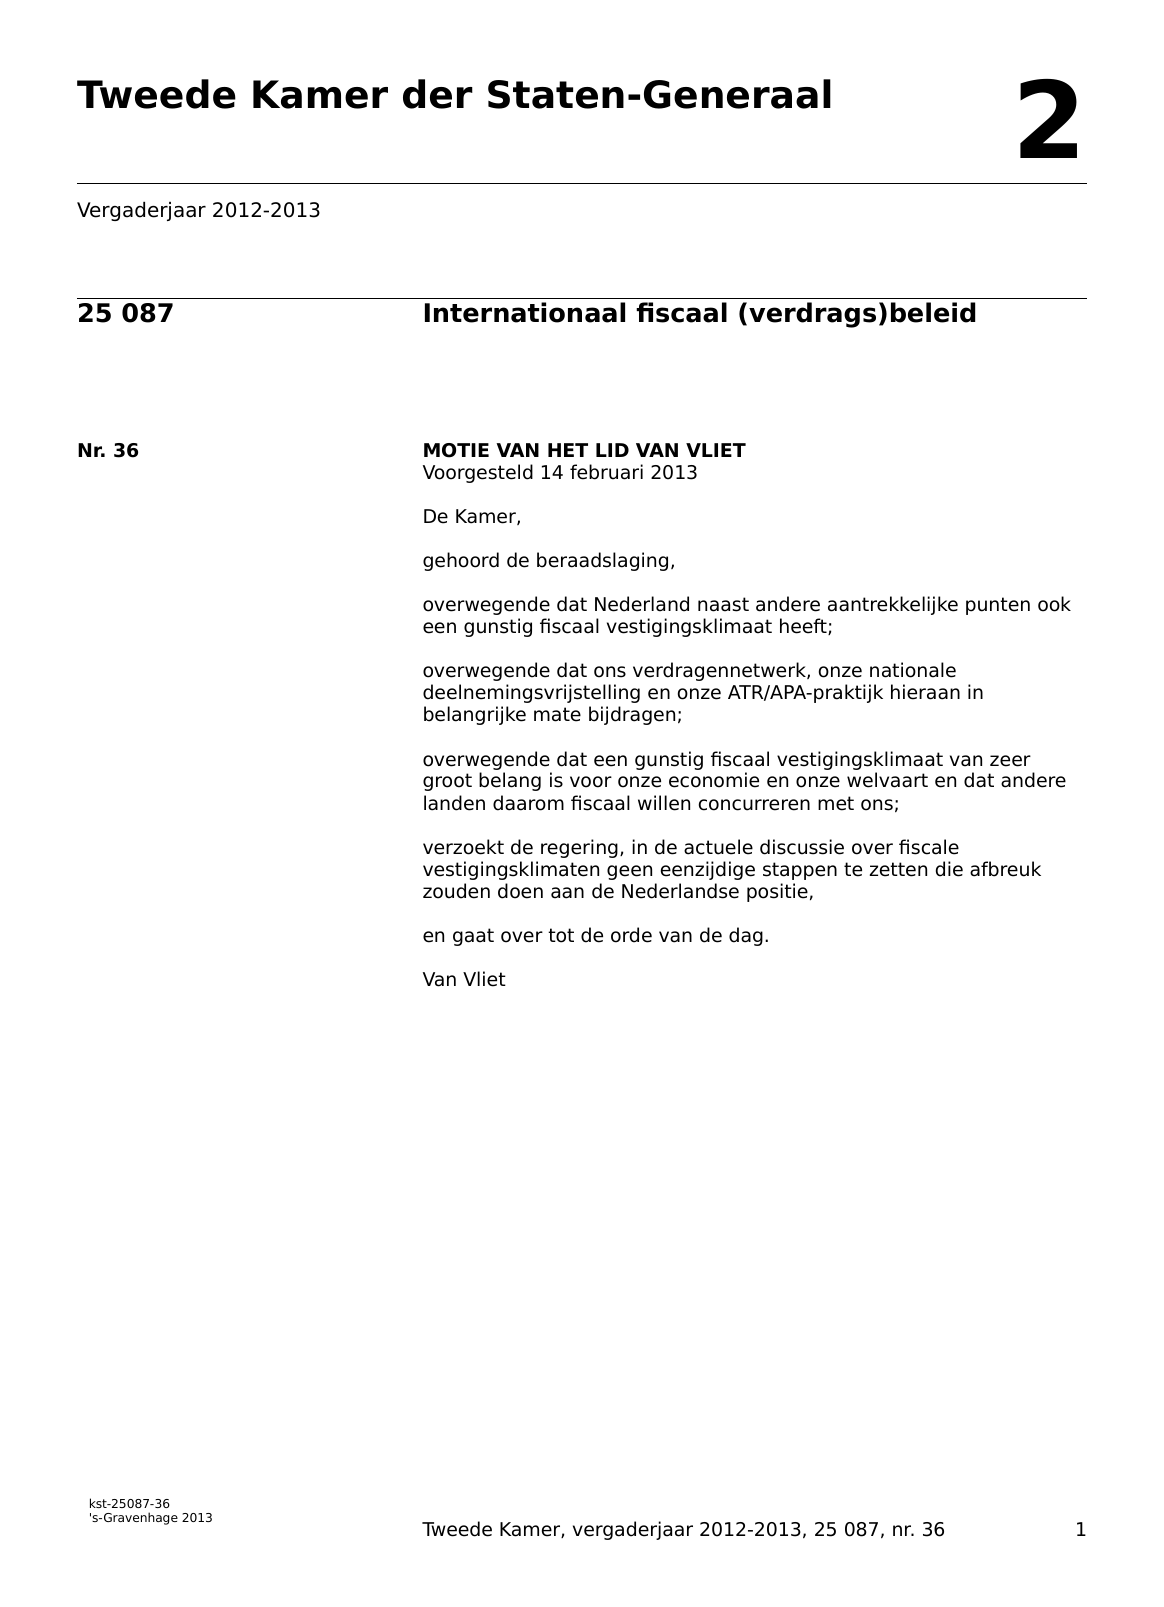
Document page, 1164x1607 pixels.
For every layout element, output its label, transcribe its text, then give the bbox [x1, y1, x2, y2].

text 's-Gravenhage 2013 [88, 1511, 323, 1525]
text en gaat over tot de orde van de dag. [422, 925, 1087, 947]
text gehoord de beraadslaging, [422, 550, 1087, 572]
subtitle Nr. 36 MOTIE VAN HET LID VAN VLIET [77, 440, 1087, 462]
text overwegende dat ons verdragennetwerk, onze nationale deelnemingsvrijstelling en onze ATR/APA-praktijk hieraan in belangrijke mate bijdragen; [422, 660, 1087, 726]
text verzoekt de regering, in de actuele discussie over fiscale vestigingsklimaten geen eenzijdige stappen te zetten die afbreuk zouden doen aan de Nederlandse positie, [422, 837, 1087, 902]
text overwegende dat een gunstig fiscaal vestigingsklimaat van zeer groot belang is voor onze economie en onze welvaart en dat andere landen daarom fiscaal willen concurreren met ons; [422, 748, 1087, 814]
text Van Vliet [422, 969, 1087, 991]
text Voorgesteld 14 februari 2013 [422, 462, 1087, 484]
table_cell Vergaderjaar 2012-2013 [77, 184, 1087, 298]
table_header Tweede Kamer der Staten-Generaal [77, 59, 886, 183]
text De Kamer, [422, 506, 1087, 528]
table_header 2 [886, 59, 1087, 183]
subtitle 25 087 Internationaal fiscaal (verdrags)beleid [77, 299, 1087, 329]
text kst-25087-36 [88, 1497, 323, 1511]
text overwegende dat Nederland naast andere aantrekkelijke punten ook een gunstig fiscaal vestigingsklimaat heeft; [422, 594, 1087, 638]
